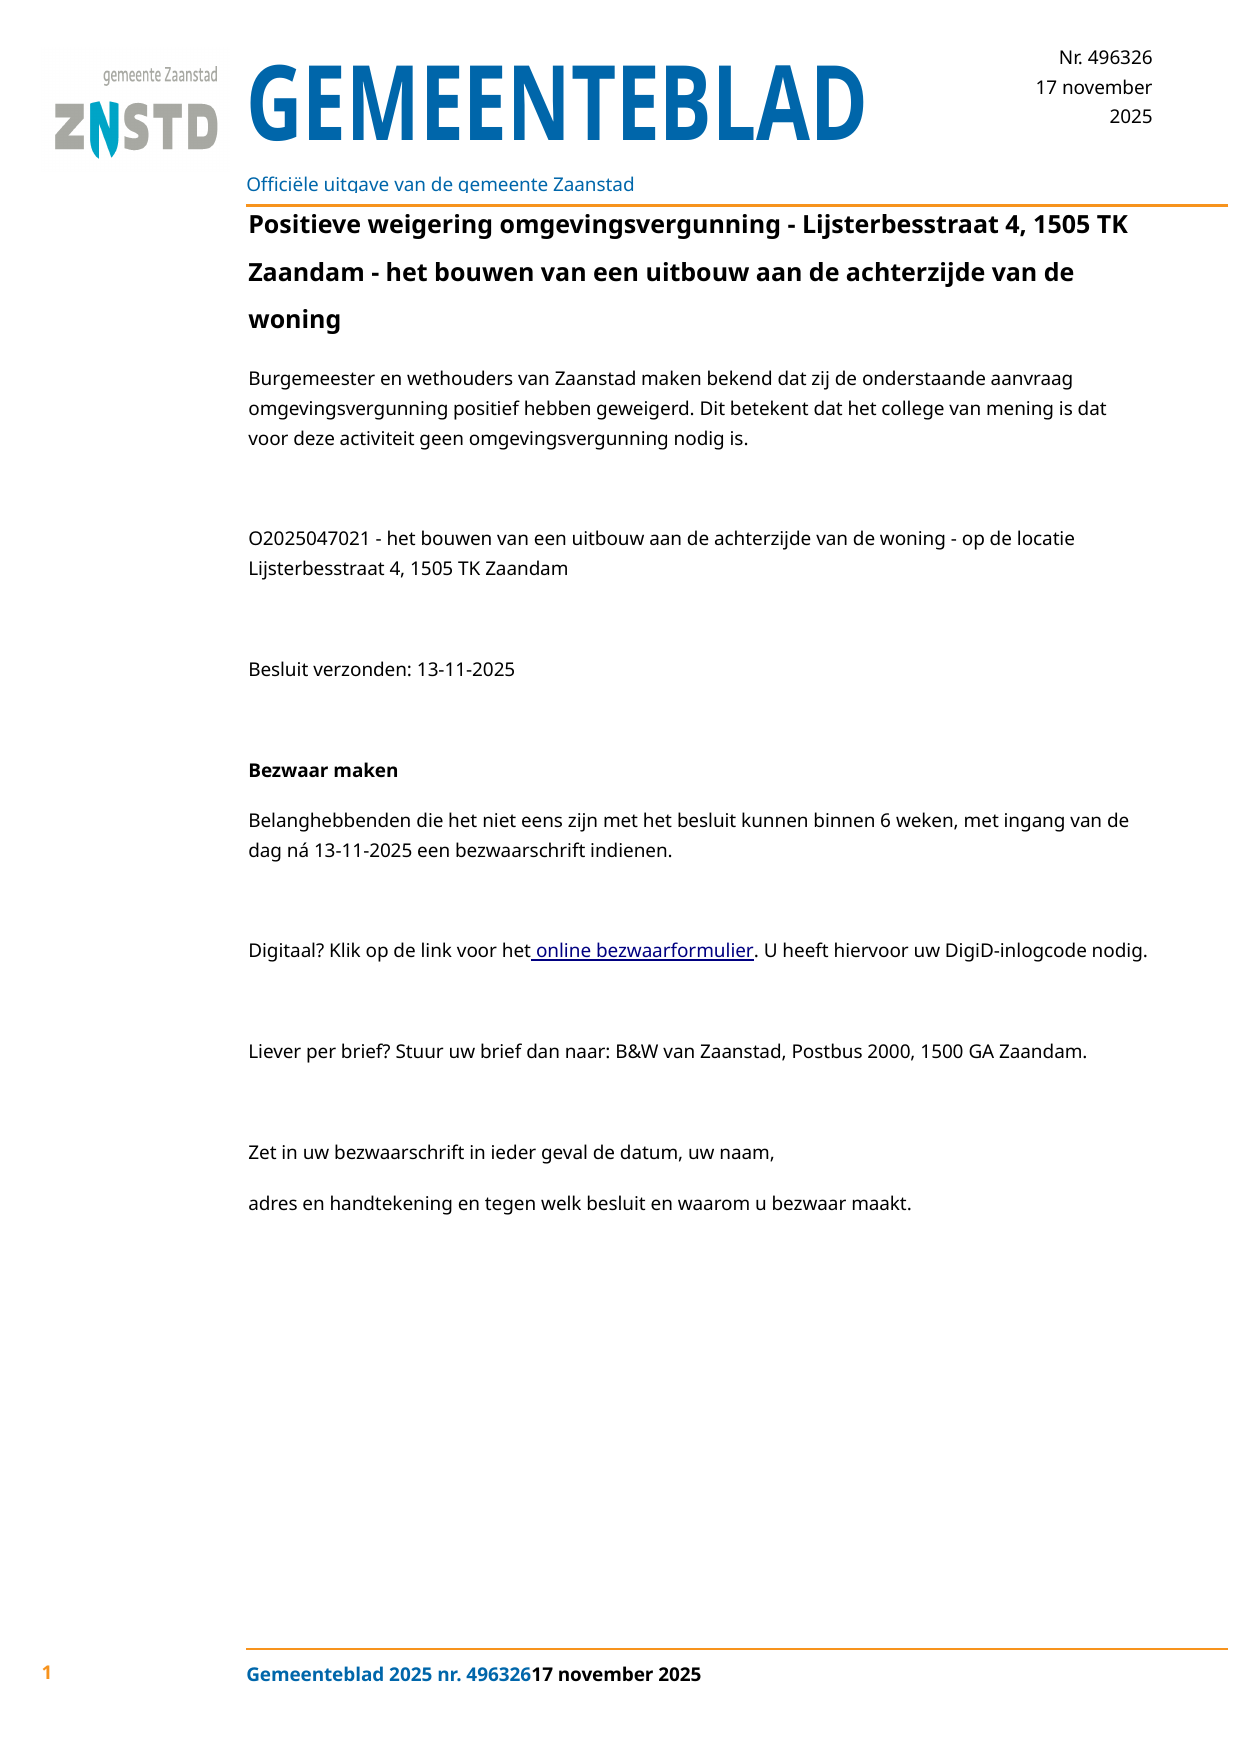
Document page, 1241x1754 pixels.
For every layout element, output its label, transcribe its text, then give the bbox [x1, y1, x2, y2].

text Belanghebbenden die het niet eens zijn met het besluit kunnen binnen 6 weken, met ingang van de dag ná 13-11-2025 een bezwaarschrift indienen. [248, 807, 1152, 862]
picture [41, 47, 231, 172]
text adres en handtekening en tegen welk besluit en waarom u bezwaar maakt. [248, 1190, 1152, 1215]
text Burgemeester en wethouders van Zaanstad maken bekend dat zij de onderstaande aanvraag omgevingsvergunning positief hebben geweigerd. Dit betekent dat het college van mening is dat voor deze activiteit geen omgevingsvergunning nodig is. [248, 366, 1152, 450]
text Liever per brief? Stuur uw brief dan naar: B&W van Zaanstad, Postbus 2000, 1500 GA Zaandam. [248, 1038, 1152, 1064]
text Zet in uw bezwaarschrift in ieder geval de datum, uw naam, [248, 1139, 1152, 1165]
text Digitaal? Klik op de link voor het online bezwaarformulier. U heeft hiervoor uw DigiD-inlogcode nodig. [248, 938, 1152, 963]
text Besluit verzonden: 13-11-2025 [248, 656, 1152, 682]
text O2025047021 - het bouwen van een uitbouw aan de achterzijde van de woning - op de locatie Lijsterbesstraat 4, 1505 TK Zaandam [248, 526, 1152, 581]
text Bezwaar maken [248, 757, 1152, 782]
text Positieve weigering omgevingsvergunning - Lijsterbesstraat 4, 1505 TK Zaandam - het bouwen van een uitbouw aan de achterzijde van de woning [248, 207, 1152, 336]
